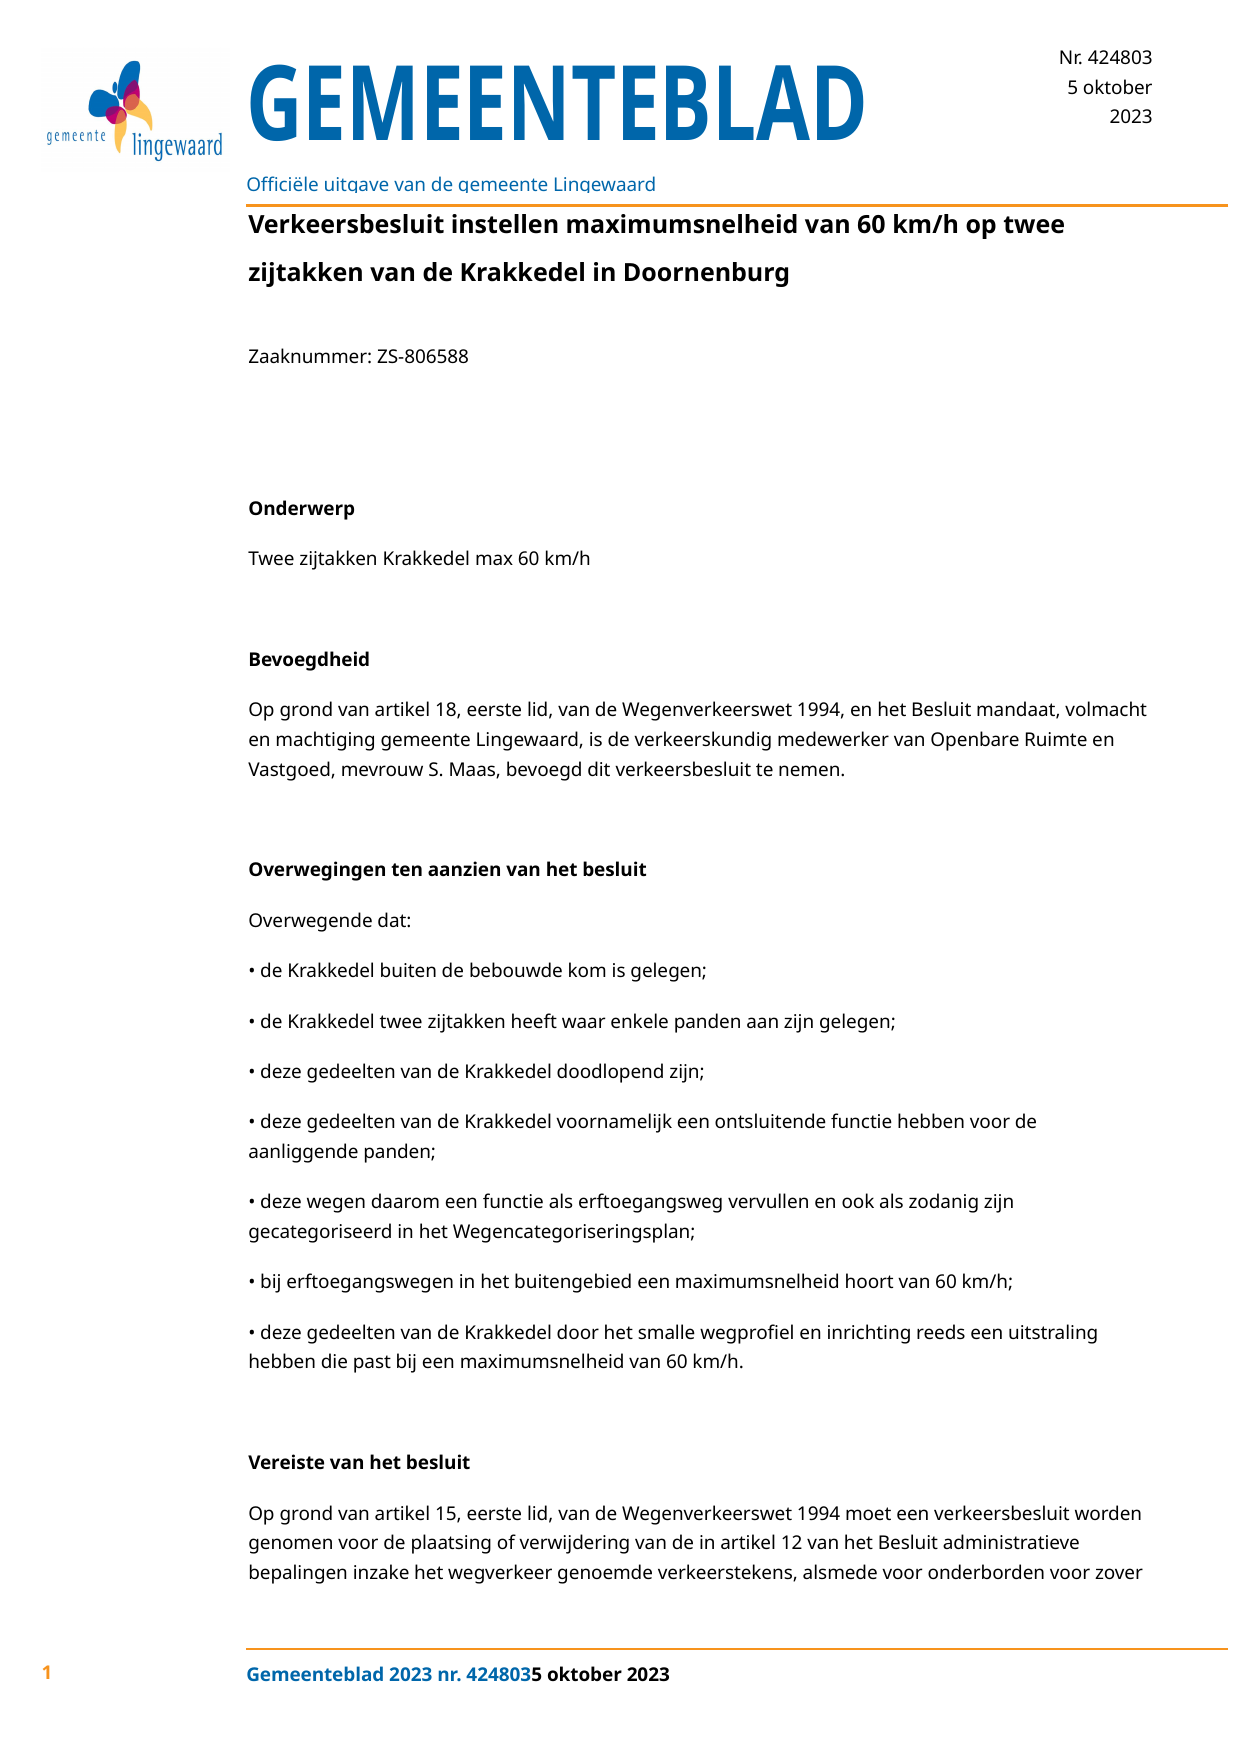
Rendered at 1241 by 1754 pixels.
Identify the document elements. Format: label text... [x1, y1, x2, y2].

text • de Krakkedel buiten de bebouwde kom is gelegen; [248, 957, 1152, 983]
text • deze gedeelten van de Krakkedel voornamelijk een ontsluitende functie hebben voor de aanliggende panden; [248, 1109, 1152, 1164]
text • de Krakkedel twee zijtakken heeft waar enkele panden aan zijn gelegen; [248, 1008, 1152, 1033]
text Overwegende dat: [248, 907, 1152, 933]
text Overwegingen ten aanzien van het besluit [248, 857, 1152, 882]
picture [41, 47, 231, 172]
text Vereiste van het besluit [248, 1449, 1152, 1475]
text • deze gedeelten van de Krakkedel doodlopend zijn; [248, 1058, 1152, 1084]
text Verkeersbesluit instellen maximumsnelheid van 60 km/h op twee zijtakken van de Krakkedel in Doornenburg [248, 207, 1152, 288]
text Bevoegdheid [248, 646, 1152, 672]
text Zaaknummer: ZS-806588 [248, 344, 1152, 369]
text Op grond van artikel 15, eerste lid, van de Wegenverkeerswet 1994 moet een verkeersbesluit worden genomen voor de plaatsing of verwijdering van de in artikel 12 van het Besluit administratieve bepalingen inzake het wegverkeer genoemde verkeerstekens, alsmede voor onderborden voor zover [248, 1500, 1152, 1585]
text Twee zijtakken Krakkedel max 60 km/h [248, 545, 1152, 571]
text • deze gedeelten van de Krakkedel door het smalle wegprofiel en inrichting reeds een uitstraling hebben die past bij een maximumsnelheid van 60 km/h. [248, 1319, 1152, 1374]
text Onderwerp [248, 495, 1152, 521]
text • deze wegen daarom een functie als erftoegangsweg vervullen en ook als zodanig zijn gecategoriseerd in het Wegencategoriseringsplan; [248, 1189, 1152, 1244]
text • bij erftoegangswegen in het buitengebied een maximumsnelheid hoort van 60 km/h; [248, 1269, 1152, 1294]
text Op grond van artikel 18, eerste lid, van de Wegenverkeerswet 1994, en het Besluit mandaat, volmacht en machtiging gemeente Lingewaard, is de verkeerskundig medewerker van Openbare Ruimte en Vastgoed, mevrouw S. Maas, bevoegd dit verkeersbesluit te nemen. [248, 697, 1152, 781]
